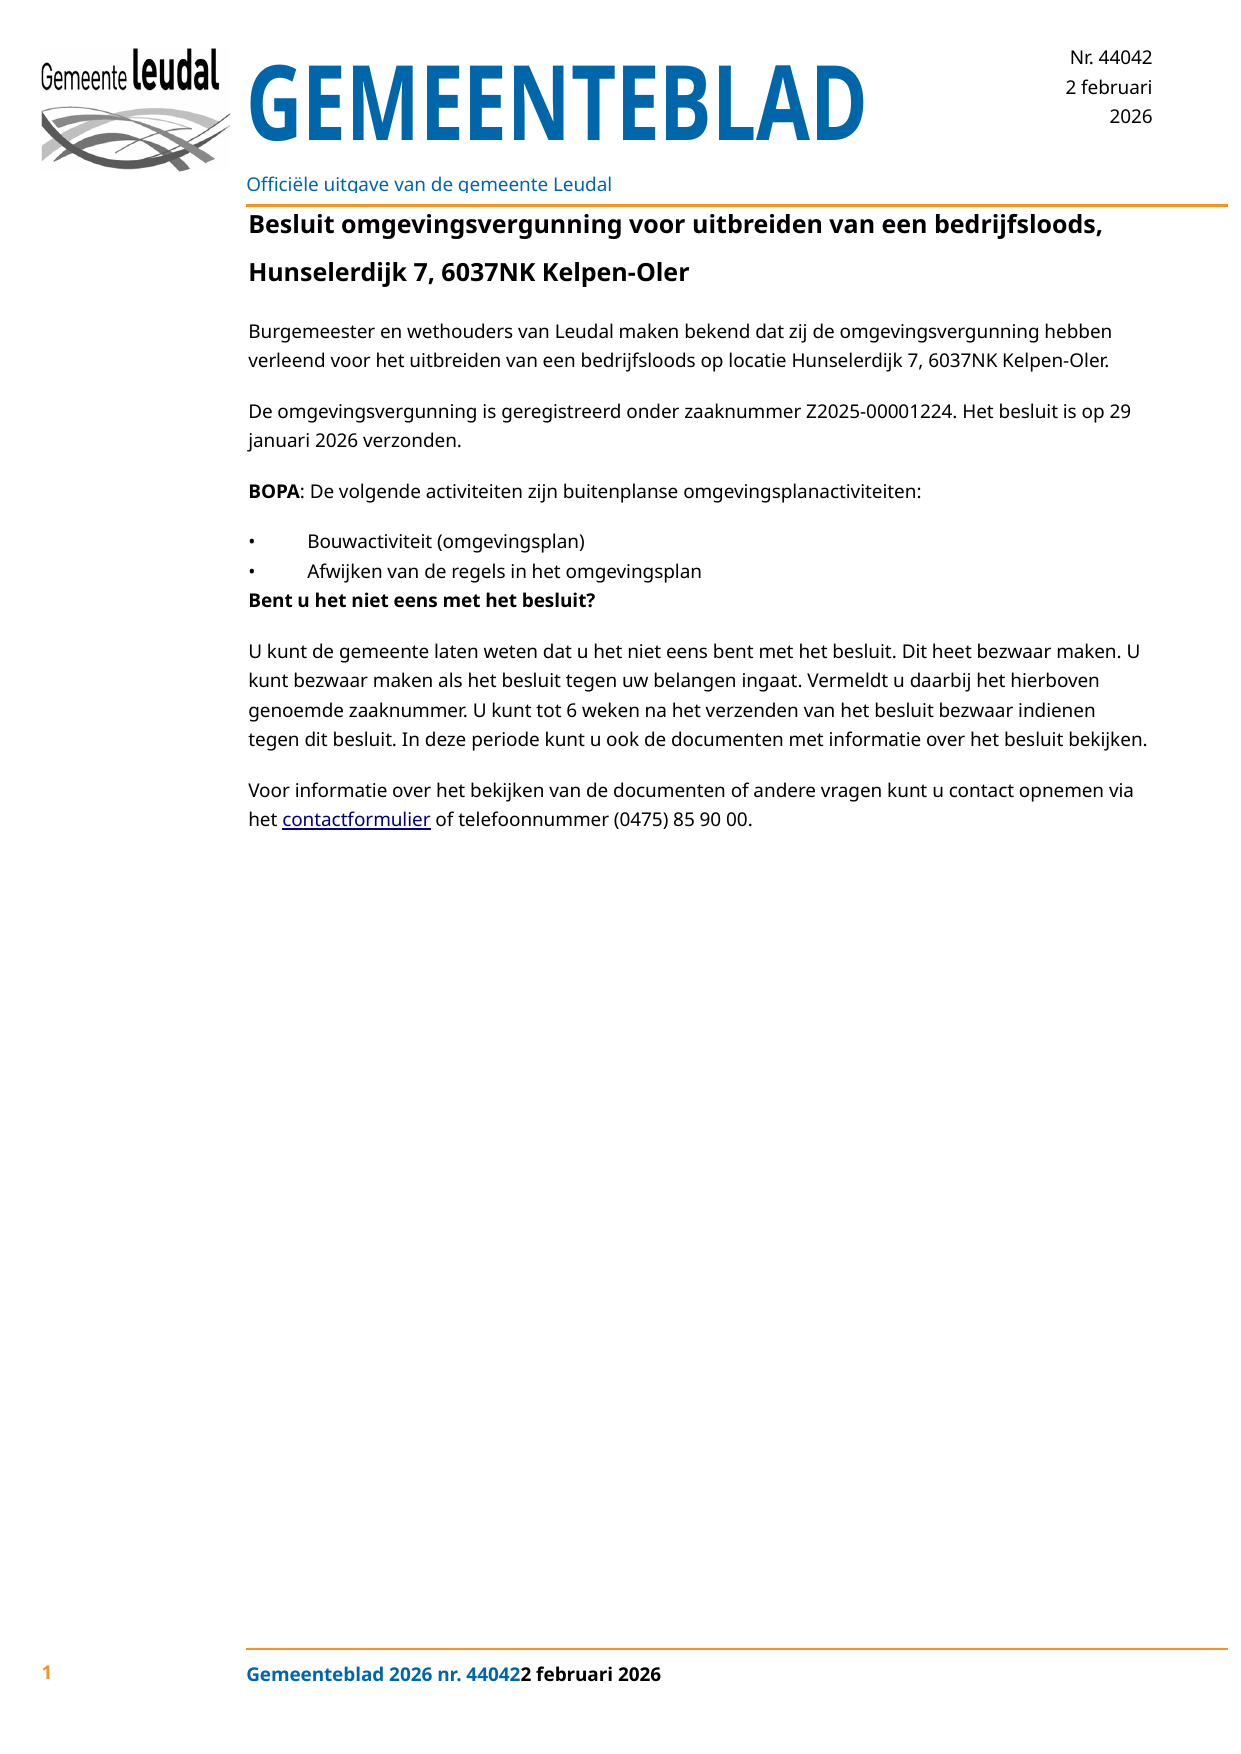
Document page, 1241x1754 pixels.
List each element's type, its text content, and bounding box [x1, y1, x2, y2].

list Afwijken van de regels in het omgevingsplan [248, 558, 1152, 584]
text Besluit omgevingsvergunning voor uitbreiden van een bedrijfsloods, Hunselerdijk 7, 6037NK Kelpen-Oler [248, 207, 1152, 288]
text Burgemeester en wethouders van Leudal maken bekend dat zij de omgevingsvergunning hebben verleend voor het uitbreiden van een bedrijfsloods op locatie Hunselerdijk 7, 6037NK Kelpen-Oler. [248, 318, 1152, 373]
text BOPA: De volgende activiteiten zijn buitenplanse omgevingsplanactiviteiten: [248, 478, 1152, 504]
text U kunt de gemeente laten weten dat u het niet eens bent met het besluit. Dit heet bezwaar maken. U kunt bezwaar maken als het besluit tegen uw belangen ingaat. Vermeldt u daarbij het hierboven genoemde zaaknummer. U kunt tot 6 weken na het verzenden van het besluit bezwaar indienen tegen dit besluit. In deze periode kunt u ook de documenten met informatie over het besluit bekijken. [248, 638, 1152, 752]
text Voor informatie over het bekijken van de documenten of andere vragen kunt u contact opnemen via het contactformulier of telefoonnummer (0475) 85 90 00. [248, 777, 1152, 832]
text De omgevingsvergunning is geregistreerd onder zaaknummer Z2025-00001224. Het besluit is op 29 januari 2026 verzonden. [248, 398, 1152, 453]
picture [41, 47, 231, 172]
text Bent u het niet eens met het besluit? [248, 587, 1152, 613]
list Bouwactiviteit (omgevingsplan) [248, 528, 1152, 554]
